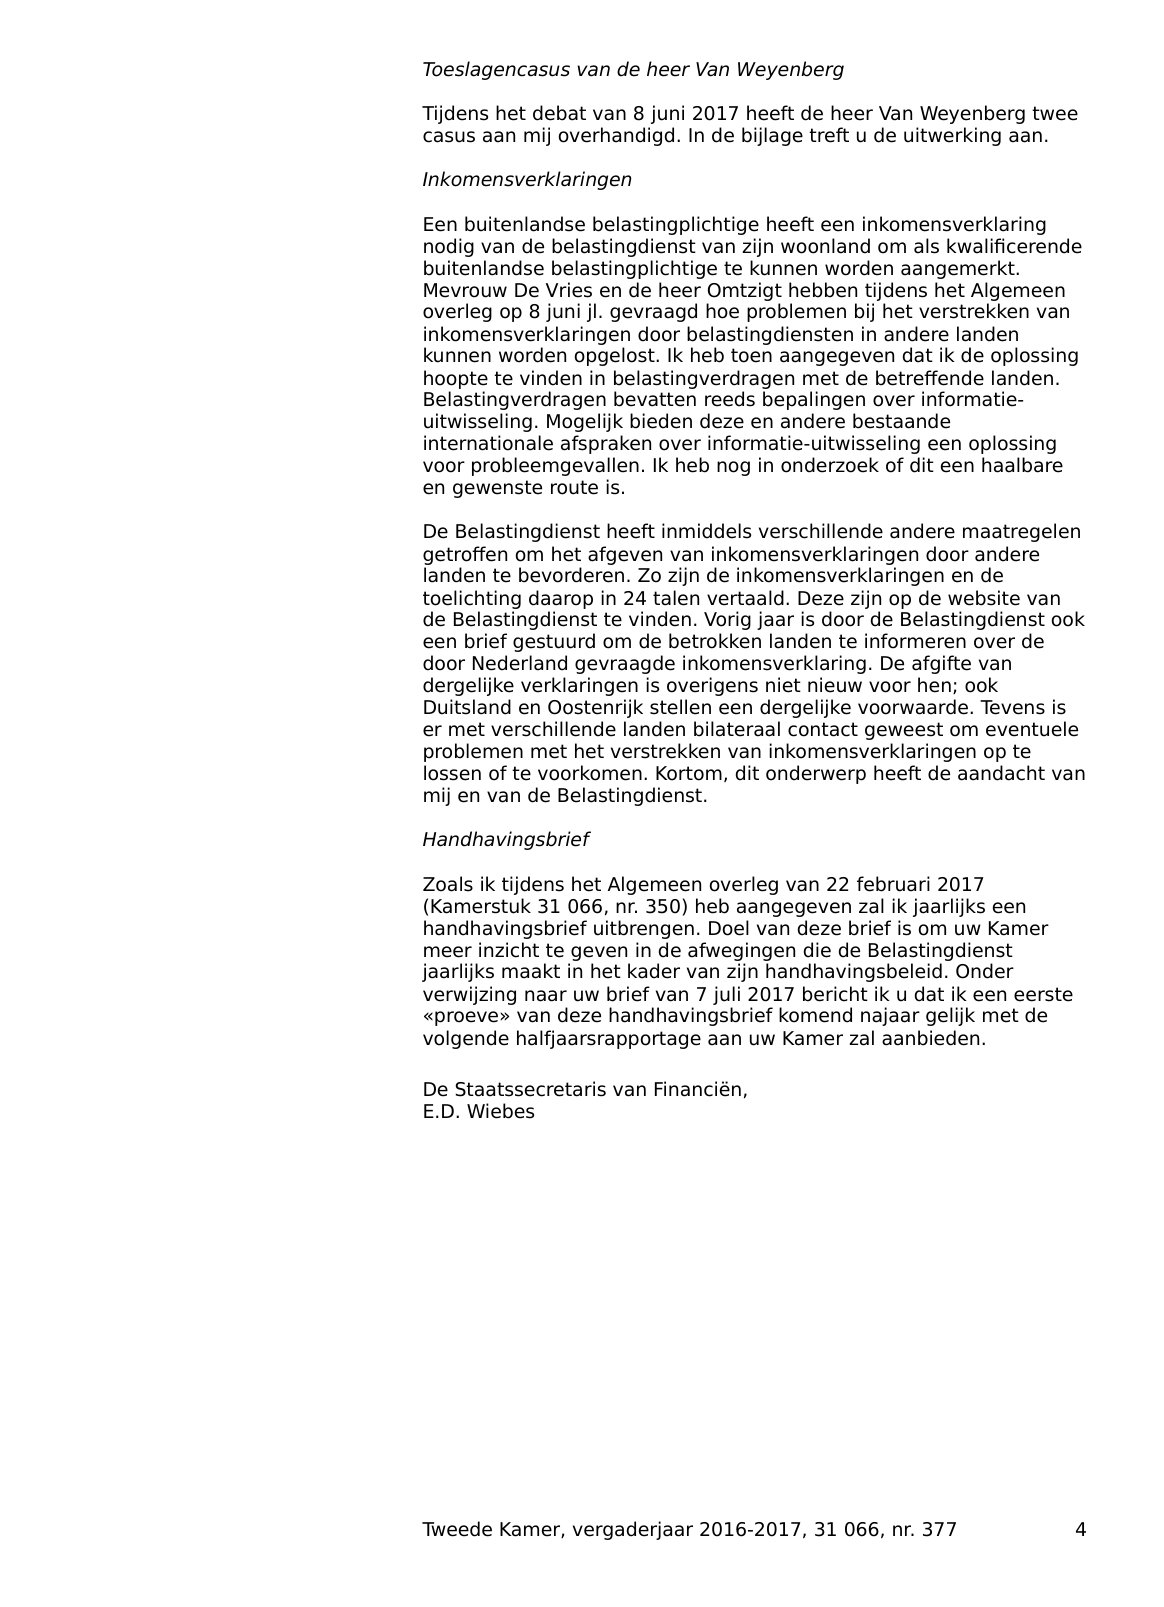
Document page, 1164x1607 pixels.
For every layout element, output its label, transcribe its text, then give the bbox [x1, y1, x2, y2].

text Tijdens het debat van 8 juni 2017 heeft de heer Van Weyenberg twee casus aan mij overhandigd. In de bijlage treft u de uitwerking aan. [422, 103, 1087, 147]
text De Belastingdienst heeft inmiddels verschillende andere maatregelen getroffen om het afgeven van inkomensverklaringen door andere landen te bevorderen. Zo zijn de inkomensverklaringen en de toelichting daarop in 24 talen vertaald. Deze zijn op de website van de Belastingdienst te vinden. Vorig jaar is door de Belastingdienst ook een brief gestuurd om de betrokken landen te informeren over de door Nederland gevraagde inkomensverklaring. De afgifte van dergelijke verklaringen is overigens niet nieuw voor hen; ook Duitsland en Oostenrijk stellen een dergelijke voorwaarde. Tevens is er met verschillende landen bilateraal contact geweest om eventuele problemen met het verstrekken van inkomensverklaringen op te lossen of te voorkomen. Kortom, dit onderwerp heeft de aandacht van mij en van de Belastingdienst. [422, 521, 1087, 807]
text Een buitenlandse belastingplichtige heeft een inkomensverklaring nodig van de belastingdienst van zijn woonland om als kwalificerende buitenlandse belastingplichtige te kunnen worden aangemerkt. Mevrouw De Vries en de heer Omtzigt hebben tijdens het Algemeen overleg op 8 juni jl. gevraagd hoe problemen bij het verstrekken van inkomensverklaringen door belastingdiensten in andere landen kunnen worden opgelost. Ik heb toen aangegeven dat ik de oplossing hoopte te vinden in belastingverdragen met de betreffende landen. Belastingverdragen bevatten reeds bepalingen over informatie-uitwisseling. Mogelijk bieden deze en andere bestaande internationale afspraken over informatie-uitwisseling een oplossing voor probleemgevallen. Ik heb nog in onderzoek of dit een haalbare en gewenste route is. [422, 213, 1087, 499]
text De Staatssecretaris van Financiën, E.D. Wiebes [422, 1079, 1087, 1123]
subtitle Handhavingsbrief [422, 829, 1087, 851]
subtitle Inkomensverklaringen [422, 169, 1087, 191]
text Zoals ik tijdens het Algemeen overleg van 22 februari 2017 (Kamerstuk 31 066, nr. 350) heb aangegeven zal ik jaarlijks een handhavingsbrief uitbrengen. Doel van deze brief is om uw Kamer meer inzicht te geven in de afwegingen die de Belastingdienst jaarlijks maakt in het kader van zijn handhavingsbeleid. Onder verwijzing naar uw brief van 7 juli 2017 bericht ik u dat ik een eerste «proeve» van deze handhavingsbrief komend najaar gelijk met de volgende halfjaarsrapportage aan uw Kamer zal aanbieden. [422, 873, 1087, 1049]
subtitle Toeslagencasus van de heer Van Weyenberg [422, 59, 1087, 81]
